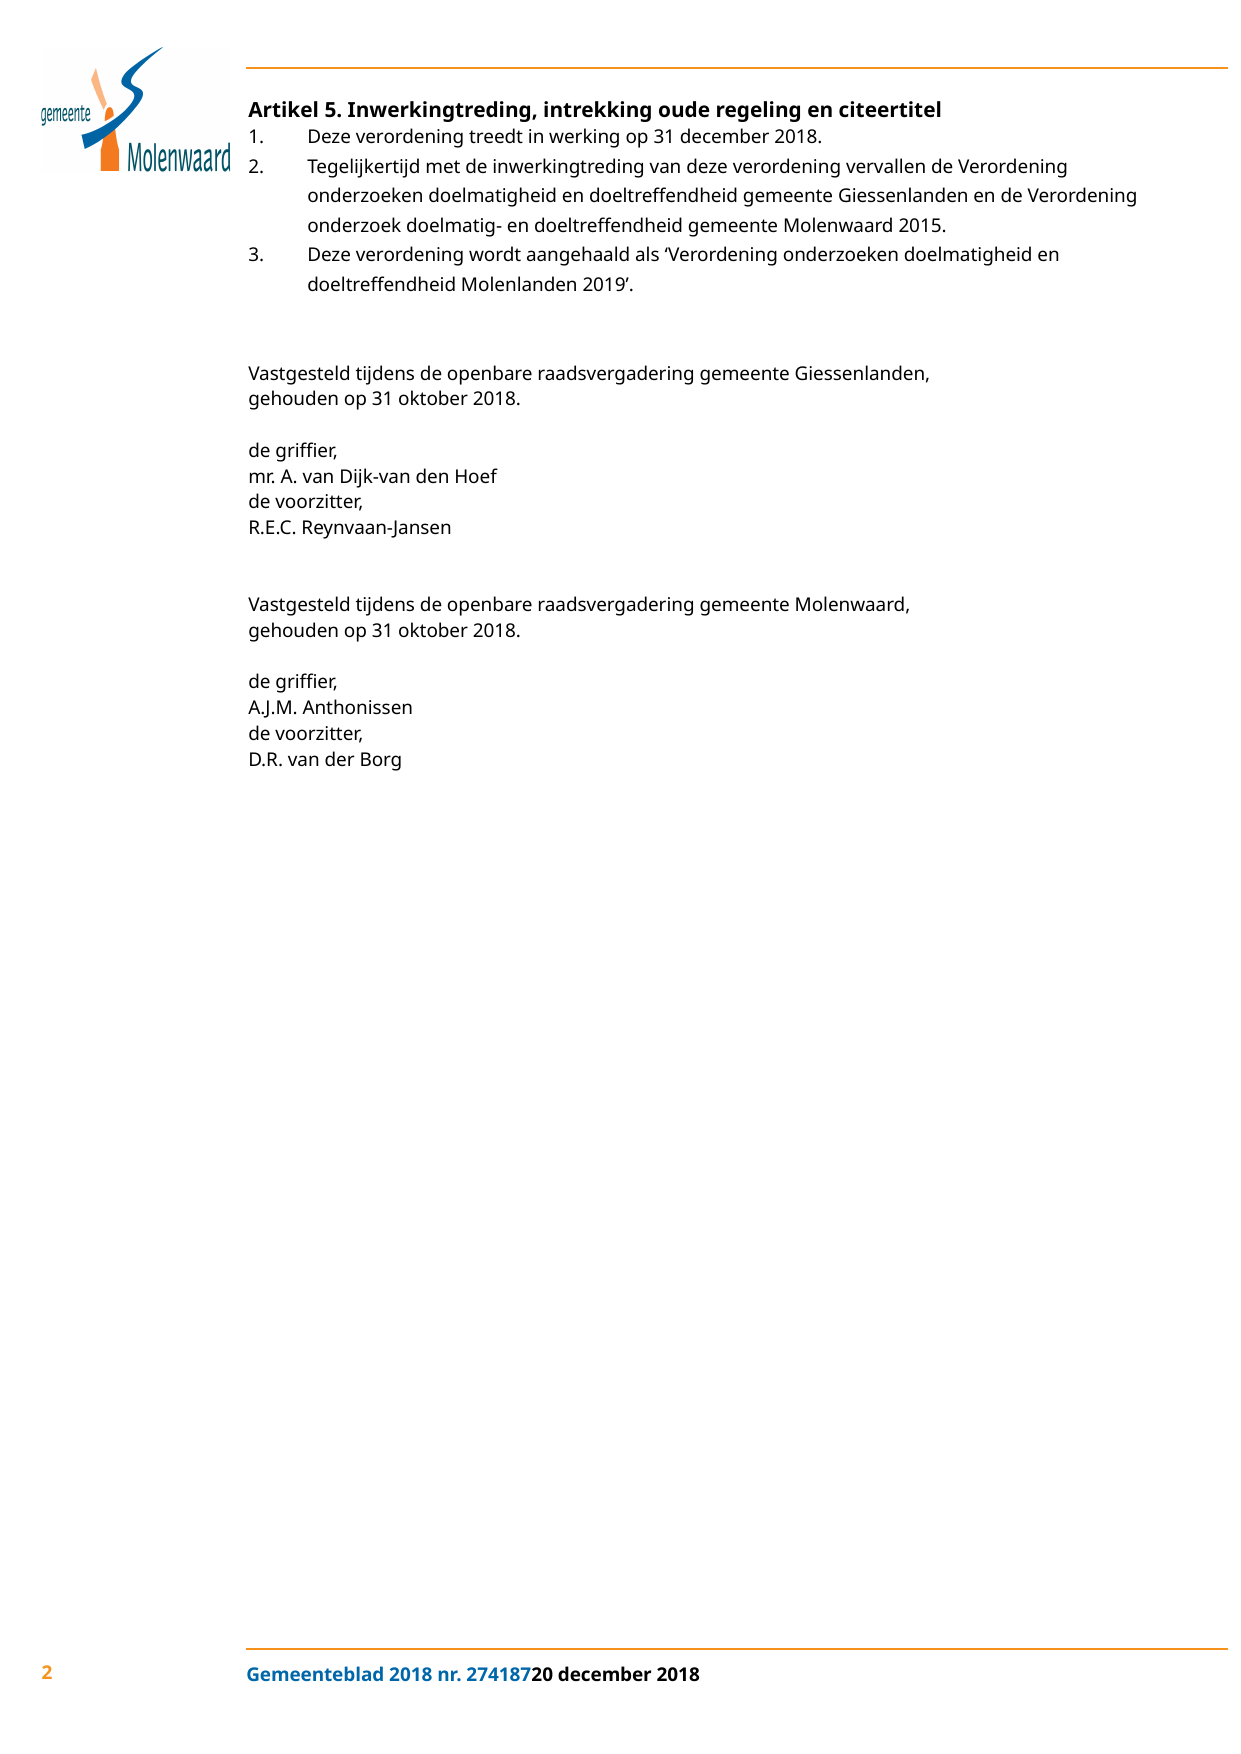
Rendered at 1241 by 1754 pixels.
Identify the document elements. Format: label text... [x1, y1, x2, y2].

picture [41, 47, 231, 172]
text A.J.M. Anthonissen [248, 694, 1152, 720]
text de voorzitter, [248, 720, 1152, 746]
text mr. A. van Dijk-van den Hoef [248, 463, 1152, 488]
text de griffier, [248, 437, 1152, 463]
list Deze verordening treedt in werking op 31 december 2018. [248, 123, 1152, 149]
text Vastgesteld tijdens de openbare raadsvergadering gemeente Molenwaard, [248, 591, 1152, 617]
text de griffier, [248, 669, 1152, 694]
text Artikel 5. Inwerkingtreding, intrekking oude regeling en citeertitel [248, 95, 1152, 123]
text Vastgesteld tijdens de openbare raadsvergadering gemeente Giessenlanden, [248, 360, 1152, 386]
text R.E.C. Reynvaan-Jansen [248, 514, 1152, 540]
list Tegelijkertijd met de inwerkingtreding van deze verordening vervallen de Verordening onderzoeken doelmatigheid en doeltreffendheid gemeente Giessenlanden en de Verordening onderzoek doelmatig- en doeltreffendheid gemeente Molenwaard 2015. [248, 153, 1152, 238]
text gehouden op 31 oktober 2018. [248, 386, 1152, 411]
text gehouden op 31 oktober 2018. [248, 617, 1152, 643]
text D.R. van der Borg [248, 746, 1152, 772]
text de voorzitter, [248, 488, 1152, 514]
list Deze verordening wordt aangehaald als ‘Verordening onderzoeken doelmatigheid en doeltreffendheid Molenlanden 2019’. [248, 242, 1152, 297]
